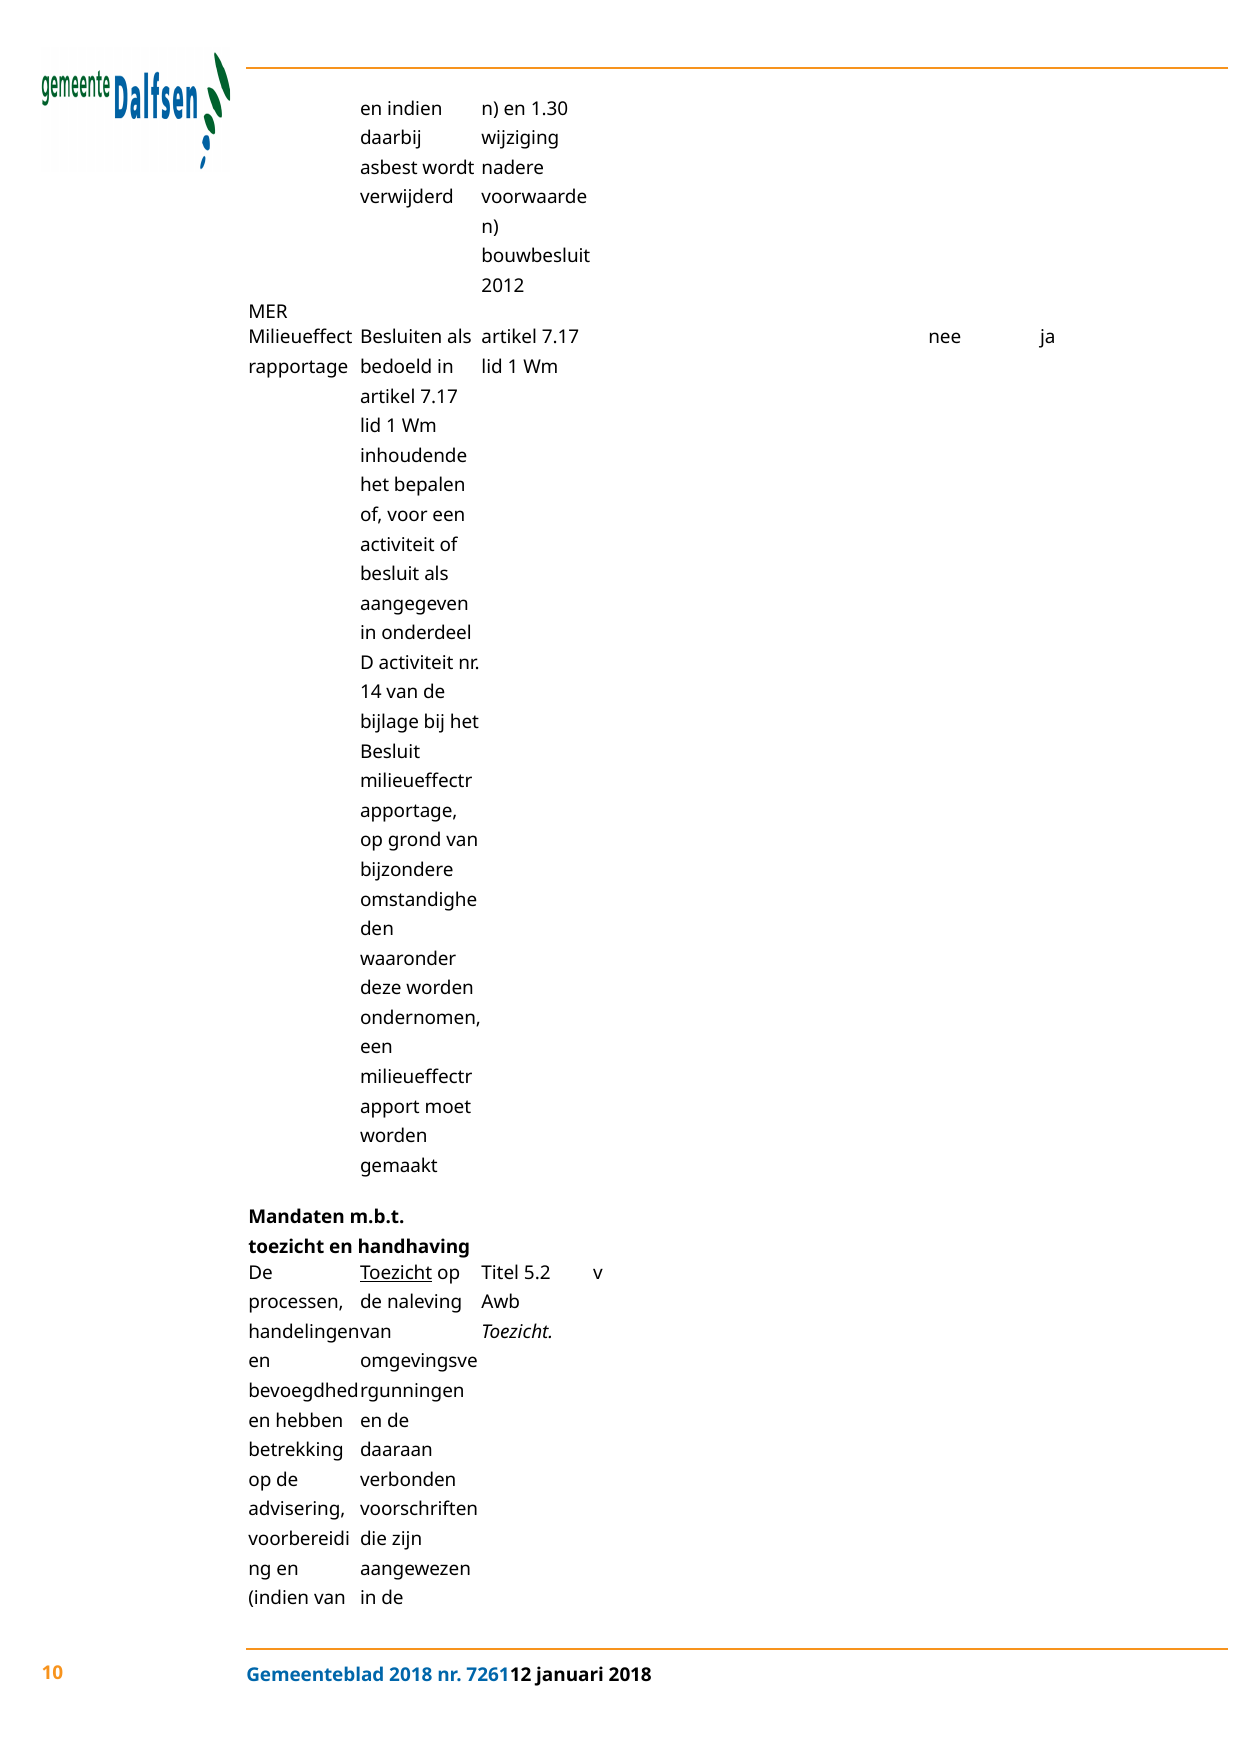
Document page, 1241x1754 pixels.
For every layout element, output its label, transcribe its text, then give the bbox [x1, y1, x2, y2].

table_cell [816, 324, 928, 1178]
table_cell De processen, handelingen en bevoegdheden hebben betrekking op de advisering, voorbereiding en (indien van [248, 1259, 360, 1610]
table_cell [705, 1178, 816, 1203]
table_cell [928, 1178, 1040, 1203]
table_cell [360, 298, 481, 324]
picture [41, 47, 231, 172]
table_cell [1040, 1259, 1152, 1610]
table_cell [593, 1178, 704, 1203]
table_cell artikel 7.17 lid 1 Wm [481, 324, 593, 1178]
table_cell [1040, 95, 1152, 298]
table_cell [593, 298, 704, 324]
table_cell [928, 1259, 1040, 1610]
table_cell [928, 1204, 1040, 1259]
table_cell Mandaten m.b.t. toezicht en handhaving [248, 1204, 481, 1259]
table_cell [593, 1204, 704, 1259]
table_cell [248, 95, 360, 298]
table_cell [928, 298, 1040, 324]
table_cell [705, 1259, 816, 1610]
table_cell [928, 95, 1040, 298]
table_cell [593, 95, 704, 298]
table_cell [705, 1204, 816, 1259]
table_cell Besluiten als bedoeld in artikel 7.17 lid 1 Wm inhoudende het bepalen of, voor een activiteit of besluit als aangegeven in onderdeel D activiteit nr. 14 van de bijlage bij het Besluit milieueffectrapportage, op grond van bijzondere omstandigheden waaronder deze worden ondernomen, een milieueffectrapport moet worden gemaakt [360, 324, 481, 1178]
table_cell [816, 1204, 928, 1259]
table_cell en indien daarbij asbest wordt verwijderd [360, 95, 481, 298]
table_cell [705, 298, 816, 324]
table_cell v [593, 1259, 704, 1610]
table_cell [1040, 298, 1152, 324]
table_cell [481, 298, 593, 324]
table_cell [816, 1259, 928, 1610]
table_cell [248, 1178, 360, 1203]
table_cell [705, 95, 816, 298]
table_cell ja [1040, 324, 1152, 1178]
table_cell [593, 324, 704, 1178]
table_cell nee [928, 324, 1040, 1178]
table_cell [1040, 1178, 1152, 1203]
table_cell [481, 1204, 593, 1259]
table_cell [816, 95, 928, 298]
table_cell [360, 1178, 481, 1203]
table_cell [1040, 1204, 1152, 1259]
table_cell [481, 1178, 593, 1203]
table_cell [816, 298, 928, 324]
table_cell n) en 1.30 wijziging nadere voorwaarden) bouwbesluit 2012 [481, 95, 593, 298]
table_cell Toezicht op de naleving van omgevingsvergunningen en de daaraan verbonden voorschriften die zijn aangewezen in de [360, 1259, 481, 1610]
table_cell [705, 324, 816, 1178]
table_cell [816, 1178, 928, 1203]
table_cell MER [248, 298, 360, 324]
table_cell Titel 5.2 Awb Toezicht. [481, 1259, 593, 1610]
table_cell Milieueffect rapportage [248, 324, 360, 1178]
